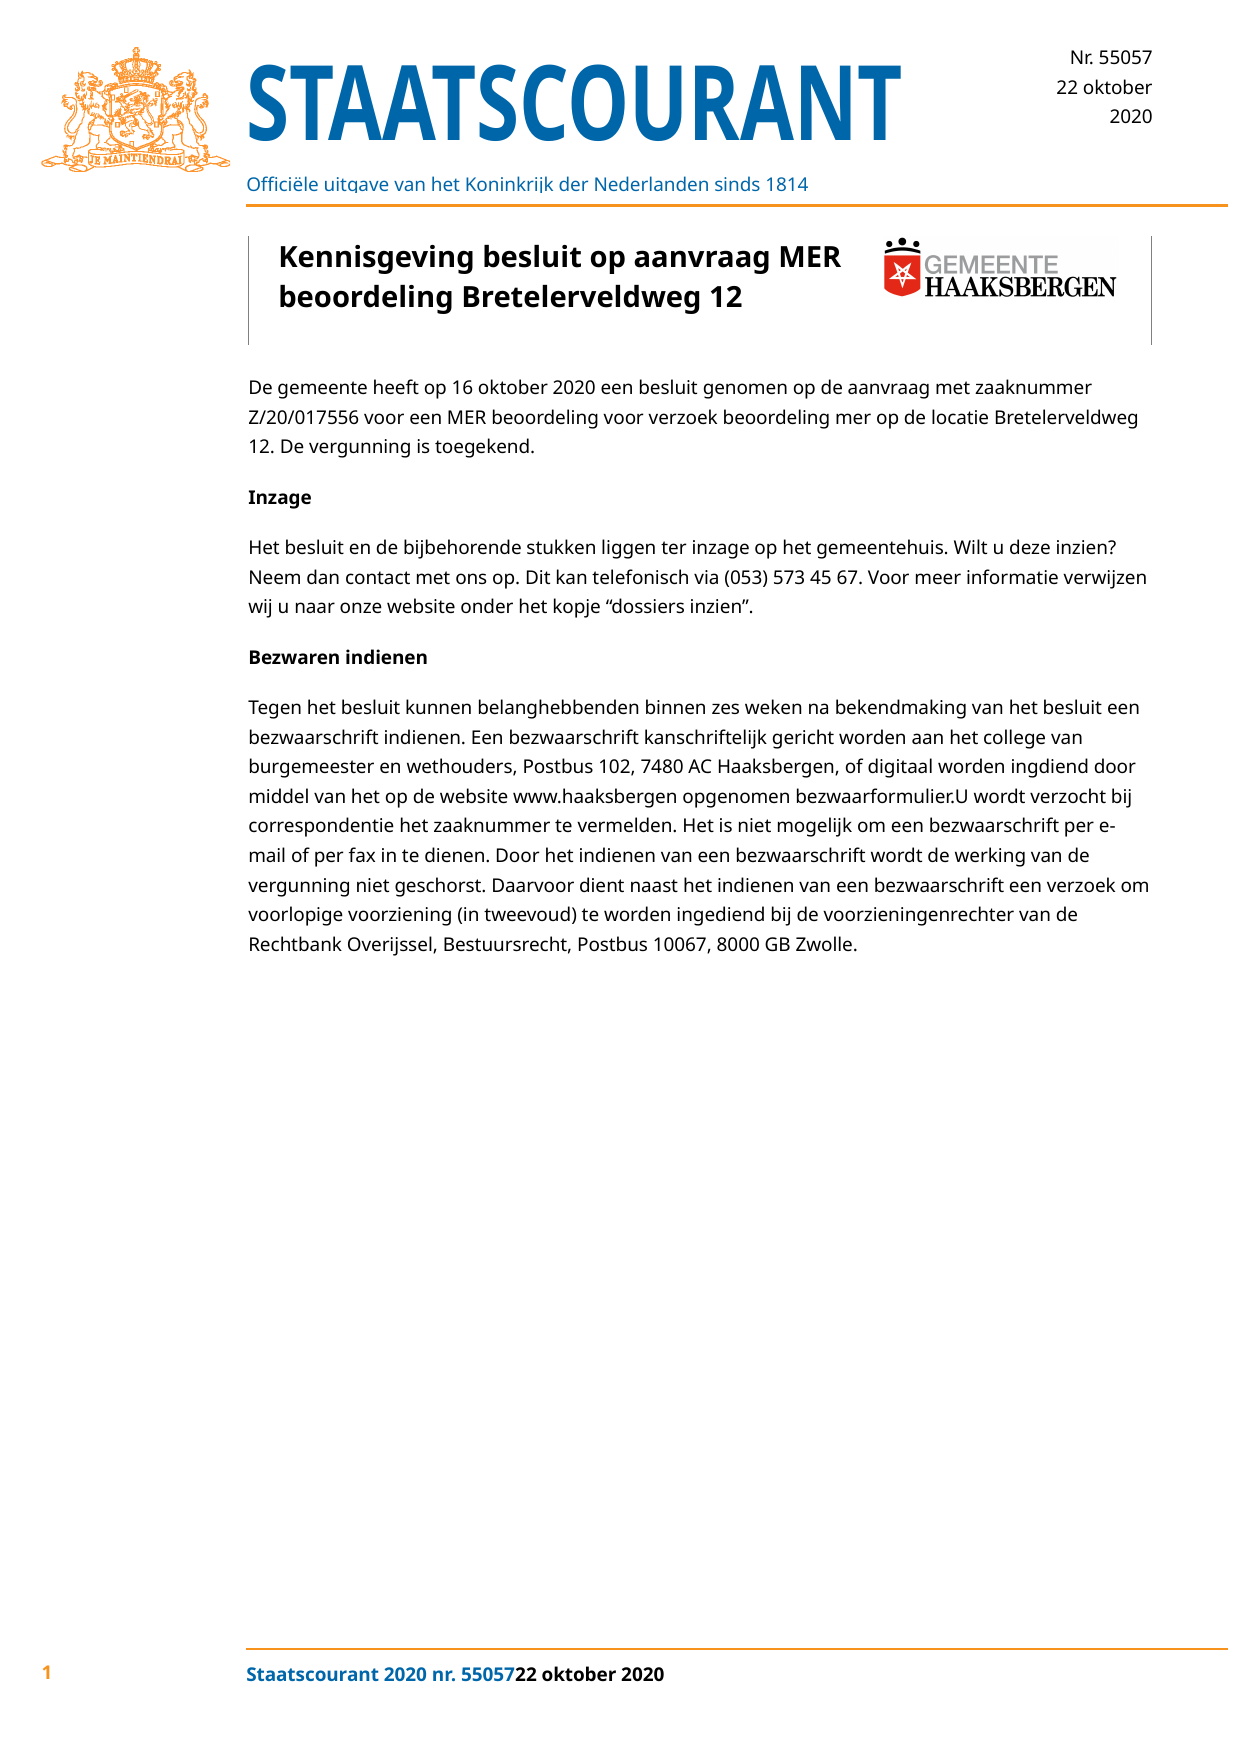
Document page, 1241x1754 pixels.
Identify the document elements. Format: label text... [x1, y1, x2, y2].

text Bezwaren indienen [248, 644, 1152, 669]
text De gemeente heeft op 16 oktober 2020 een besluit genomen op de aanvraag met zaaknummer Z/20/017556 voor een MER beoordeling voor verzoek beoordeling mer op de locatie Bretelerveldweg 12. De vergunning is toegekend. [248, 374, 1152, 459]
picture [882, 236, 1119, 298]
text Tegen het besluit kunnen belanghebbenden binnen zes weken na bekendmaking van het besluit een bezwaarschrift indienen. Een bezwaarschrift kanschriftelijk gericht worden aan het college van burgemeester en wethouders, Postbus 102, 7480 AC Haaksbergen, of digitaal worden ingdiend door middel van het op de website www.haaksbergen opgenomen bezwaarformulier.U wordt verzocht bij correspondentie het zaaknummer te vermelden. Het is niet mogelijk om een bezwaarschrift per e-mail of per fax in te dienen. Door het indienen van een bezwaarschrift wordt de werking van de vergunning niet geschorst. Daarvoor dient naast het indienen van een bezwaarschrift een verzoek om voorlopige voorziening (in tweevoud) te worden ingediend bij de voorzieningenrechter van de Rechtbank Overijssel, Bestuursrecht, Postbus 10067, 8000 GB Zwolle. [248, 694, 1152, 957]
table_header [850, 236, 1151, 345]
text Het besluit en de bijbehorende stukken liggen ter inzage op het gemeentehuis. Wilt u deze inzien? Neem dan contact met ons op. Dit kan telefonisch via (053) 573 45 67. Voor meer informatie verwijzen wij u naar onze website onder het kopje “dossiers inzien”. [248, 534, 1152, 619]
text Inzage [248, 484, 1152, 509]
picture [41, 47, 231, 172]
table_header Kennisgeving besluit op aanvraag MER beoordeling Bretelerveldweg 12 [249, 236, 850, 345]
